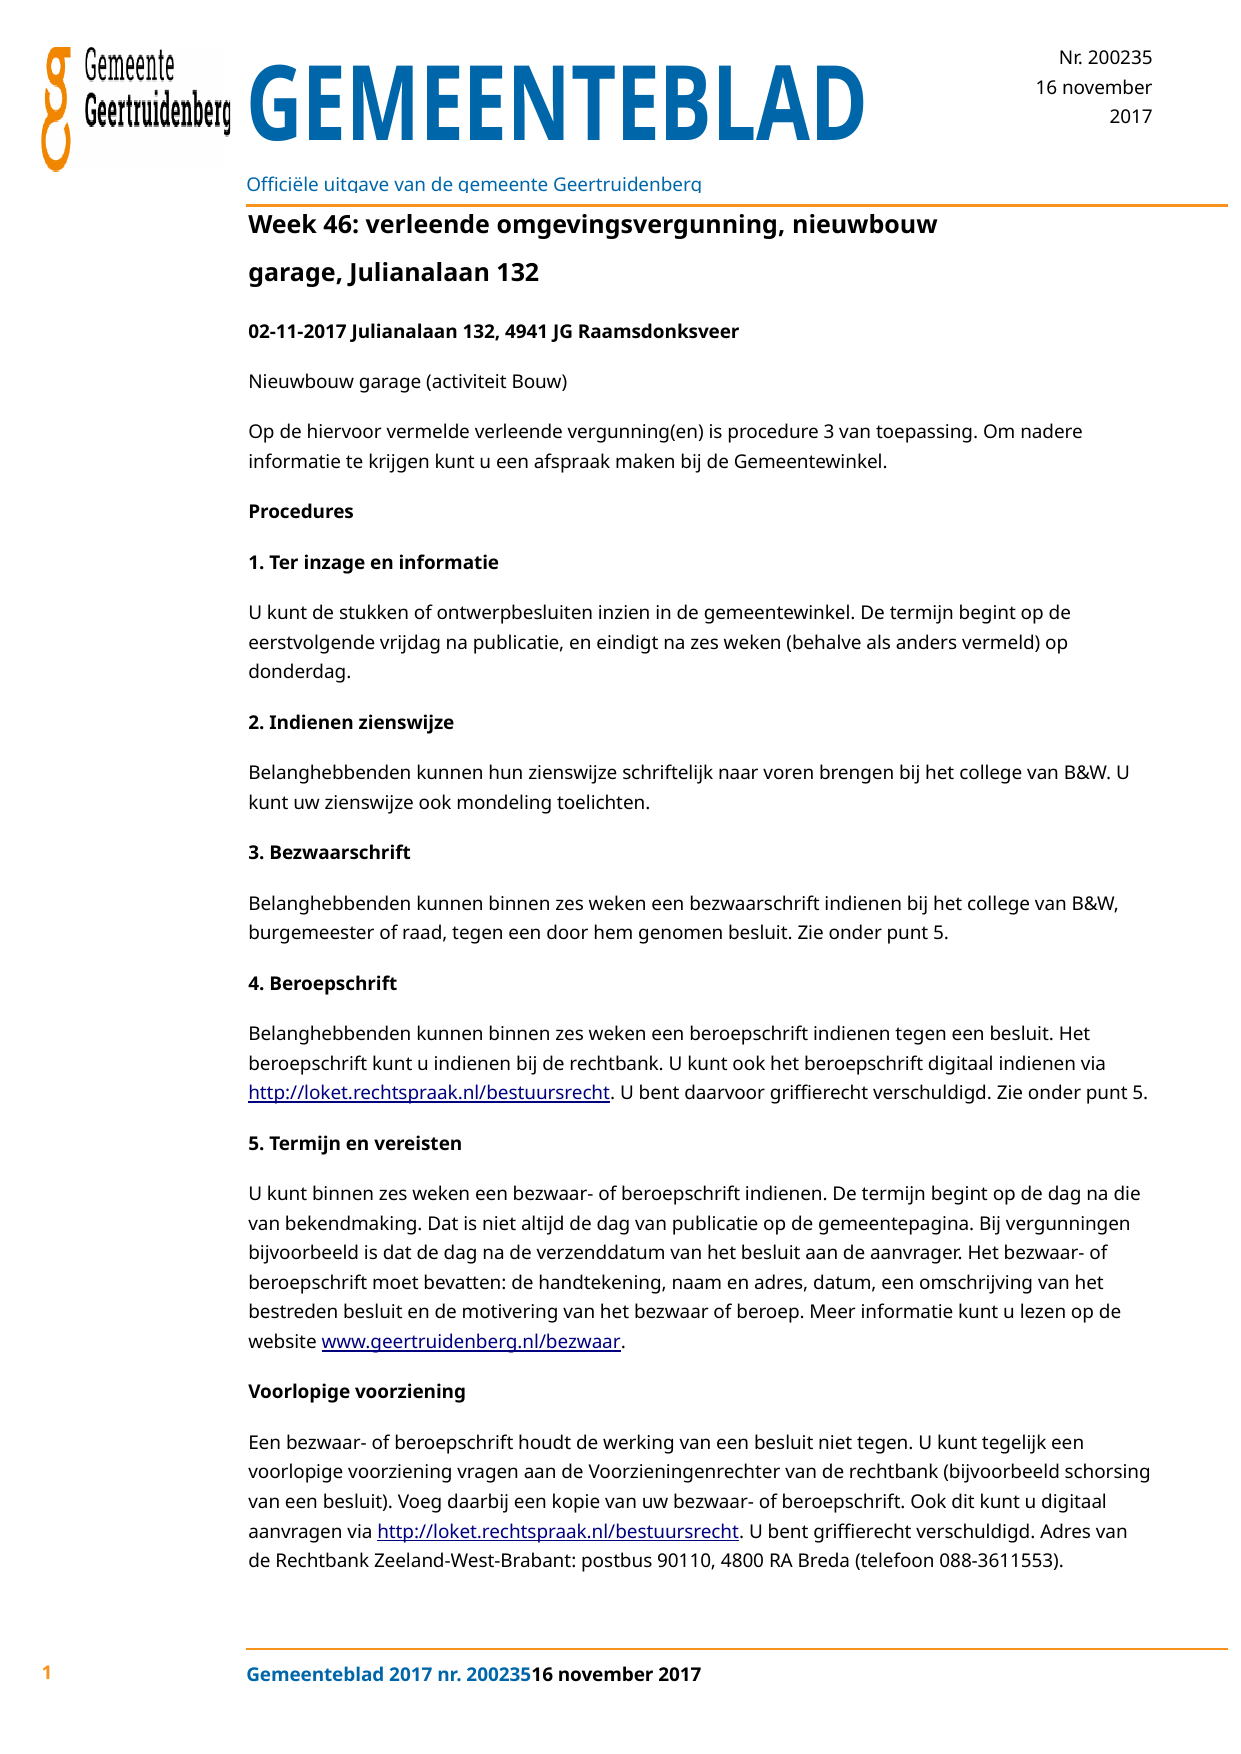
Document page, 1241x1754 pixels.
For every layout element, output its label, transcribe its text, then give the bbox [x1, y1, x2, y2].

picture [41, 47, 231, 172]
text U kunt de stukken of ontwerpbesluiten inzien in de gemeentewinkel. De termijn begint op de eerstvolgende vrijdag na publicatie, en eindigt na zes weken (behalve als anders vermeld) op donderdag. [248, 599, 1152, 684]
text U kunt binnen zes weken een bezwaar- of beroepschrift indienen. De termijn begint op de dag na die van bekendmaking. Dat is niet altijd de dag van publicatie op de gemeentepagina. Bij vergunningen bijvoorbeeld is dat de dag na de verzenddatum van het besluit aan de aanvrager. Het bezwaar- of beroepschrift moet bevatten: de handtekening, naam en adres, datum, een omschrijving van het bestreden besluit en de motivering van het bezwaar of beroep. Meer informatie kunt u lezen op de website www.geertruidenberg.nl/bezwaar. [248, 1180, 1152, 1354]
text Belanghebbenden kunnen binnen zes weken een beroepschrift indienen tegen een besluit. Het beroepschrift kunt u indienen bij de rechtbank. U kunt ook het beroepschrift digitaal indienen via http://loket.rechtspraak.nl/bestuursrecht. U bent daarvoor griffierecht verschuldigd. Zie onder punt 5. [248, 1020, 1152, 1105]
text 5. Termijn en vereisten [248, 1130, 1152, 1156]
text Voorlopige voorziening [248, 1379, 1152, 1404]
text Een bezwaar- of beroepschrift houdt de werking van een besluit niet tegen. U kunt tegelijk een voorlopige voorziening vragen aan de Voorzieningenrechter van de rechtbank (bijvoorbeeld schorsing van een besluit). Voeg daarbij een kopie van uw bezwaar- of beroepschrift. Ook dit kunt u digitaal aanvragen via http://loket.rechtspraak.nl/bestuursrecht. U bent griffierecht verschuldigd. Adres van de Rechtbank Zeeland-West-Brabant: postbus 90110, 4800 RA Breda (telefoon 088-3611553). [248, 1429, 1152, 1573]
text Nieuwbouw garage (activiteit Bouw) [248, 368, 1152, 394]
text Op de hiervoor vermelde verleende vergunning(en) is procedure 3 van toepassing. Om nadere informatie te krijgen kunt u een afspraak maken bij de Gemeentewinkel. [248, 419, 1152, 474]
text Belanghebbenden kunnen hun zienswijze schriftelijk naar voren brengen bij het college van B&W. U kunt uw zienswijze ook mondeling toelichten. [248, 759, 1152, 815]
text Week 46: verleende omgevingsvergunning, nieuwbouw garage, Julianalaan 132 [248, 207, 1152, 288]
text 02-11-2017 Julianalaan 132, 4941 JG Raamsdonksveer [248, 318, 1152, 344]
text Procedures [248, 499, 1152, 524]
text Belanghebbenden kunnen binnen zes weken een bezwaarschrift indienen bij het college van B&W, burgemeester of raad, tegen een door hem genomen besluit. Zie onder punt 5. [248, 890, 1152, 945]
text 3. Bezwaarschrift [248, 839, 1152, 865]
text 2. Indienen zienswijze [248, 709, 1152, 735]
text 4. Beroepschrift [248, 970, 1152, 996]
text 1. Ter inzage en informatie [248, 549, 1152, 575]
